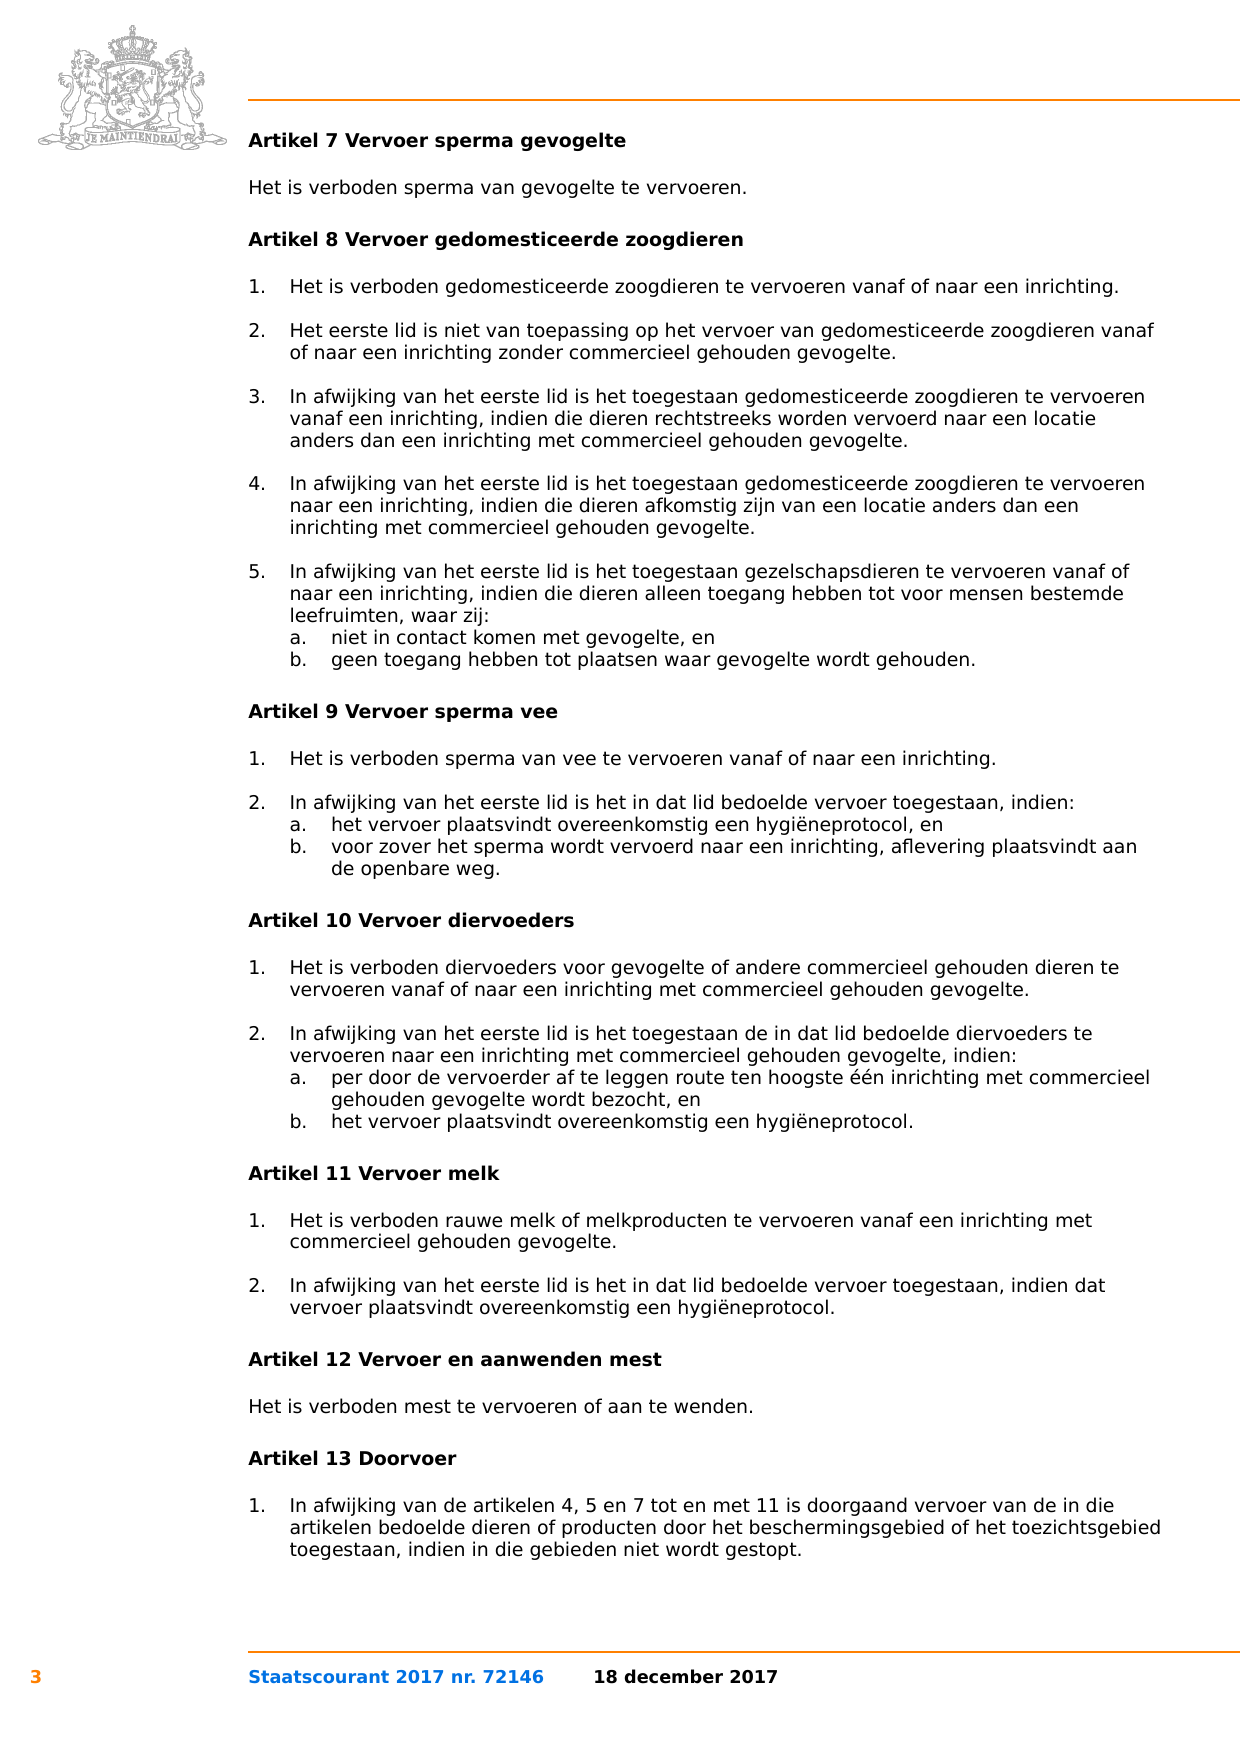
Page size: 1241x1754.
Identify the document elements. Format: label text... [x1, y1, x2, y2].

text 2. In afwijking van het eerste lid is het in dat lid bedoelde vervoer toegestaan, indien dat vervoer plaatsvindt overeenkomstig een hygiëneprotocol. [248, 1275, 1163, 1319]
text 1. Het is verboden sperma van vee te vervoeren vanaf of naar een inrichting. [248, 748, 1163, 770]
text a. per door de vervoerder af te leggen route ten hoogste één inrichting met commercieel gehouden gevogelte wordt bezocht, en [289, 1067, 1163, 1111]
text 1. Het is verboden gedomesticeerde zoogdieren te vervoeren vanaf of naar een inrichting. [248, 276, 1163, 298]
text a. het vervoer plaatsvindt overeenkomstig een hygiëneprotocol, en [289, 814, 1163, 836]
text b. voor zover het sperma wordt vervoerd naar een inrichting, aflevering plaatsvindt aan de openbare weg. [289, 836, 1163, 880]
subtitle Artikel 11 Vervoer melk [248, 1162, 1163, 1184]
text 2. In afwijking van het eerste lid is het in dat lid bedoelde vervoer toegestaan, indien: [248, 792, 1163, 814]
text 2. In afwijking van het eerste lid is het toegestaan de in dat lid bedoelde diervoeders te vervoeren naar een inrichting met commercieel gehouden gevogelte, indien: [248, 1023, 1163, 1067]
text b. geen toegang hebben tot plaatsen waar gevogelte wordt gehouden. [289, 649, 1163, 671]
subtitle Artikel 9 Vervoer sperma vee [248, 701, 1163, 723]
subtitle Artikel 7 Vervoer sperma gevogelte [248, 130, 1163, 152]
text 1. Het is verboden diervoeders voor gevogelte of andere commercieel gehouden dieren te vervoeren vanaf of naar een inrichting met commercieel gehouden gevogelte. [248, 957, 1163, 1001]
subtitle Artikel 12 Vervoer en aanwenden mest [248, 1349, 1163, 1371]
text Het is verboden mest te vervoeren of aan te wenden. [248, 1396, 1163, 1418]
text a. niet in contact komen met gevogelte, en [289, 627, 1163, 649]
subtitle Artikel 8 Vervoer gedomesticeerde zoogdieren [248, 229, 1163, 251]
text 4. In afwijking van het eerste lid is het toegestaan gedomesticeerde zoogdieren te vervoeren naar een inrichting, indien die dieren afkomstig zijn van een locatie anders dan een inrichting met commercieel gehouden gevogelte. [248, 473, 1163, 539]
text Het is verboden sperma van gevogelte te vervoeren. [248, 177, 1163, 199]
text 1. Het is verboden rauwe melk of melkproducten te vervoeren vanaf een inrichting met commercieel gehouden gevogelte. [248, 1209, 1163, 1253]
subtitle Artikel 10 Vervoer diervoeders [248, 910, 1163, 932]
text 5. In afwijking van het eerste lid is het toegestaan gezelschapsdieren te vervoeren vanaf of naar een inrichting, indien die dieren alleen toegang hebben tot voor mensen bestemde leefruimten, waar zij: [248, 561, 1163, 627]
text b. het vervoer plaatsvindt overeenkomstig een hygiëneprotocol. [289, 1111, 1163, 1132]
text 1. In afwijking van de artikelen 4, 5 en 7 tot en met 11 is doorgaand vervoer van de in die artikelen bedoelde dieren of producten door het beschermingsgebied of het toezichtsgebied toegestaan, indien in die gebieden niet wordt gestopt. [248, 1495, 1163, 1561]
subtitle Artikel 13 Doorvoer [248, 1448, 1163, 1470]
text 2. Het eerste lid is niet van toepassing op het vervoer van gedomesticeerde zoogdieren vanaf of naar een inrichting zonder commercieel gehouden gevogelte. [248, 320, 1163, 364]
text 3. In afwijking van het eerste lid is het toegestaan gedomesticeerde zoogdieren te vervoeren vanaf een inrichting, indien die dieren rechtstreeks worden vervoerd naar een locatie anders dan een inrichting met commercieel gehouden gevogelte. [248, 386, 1163, 451]
picture [38, 25, 227, 150]
